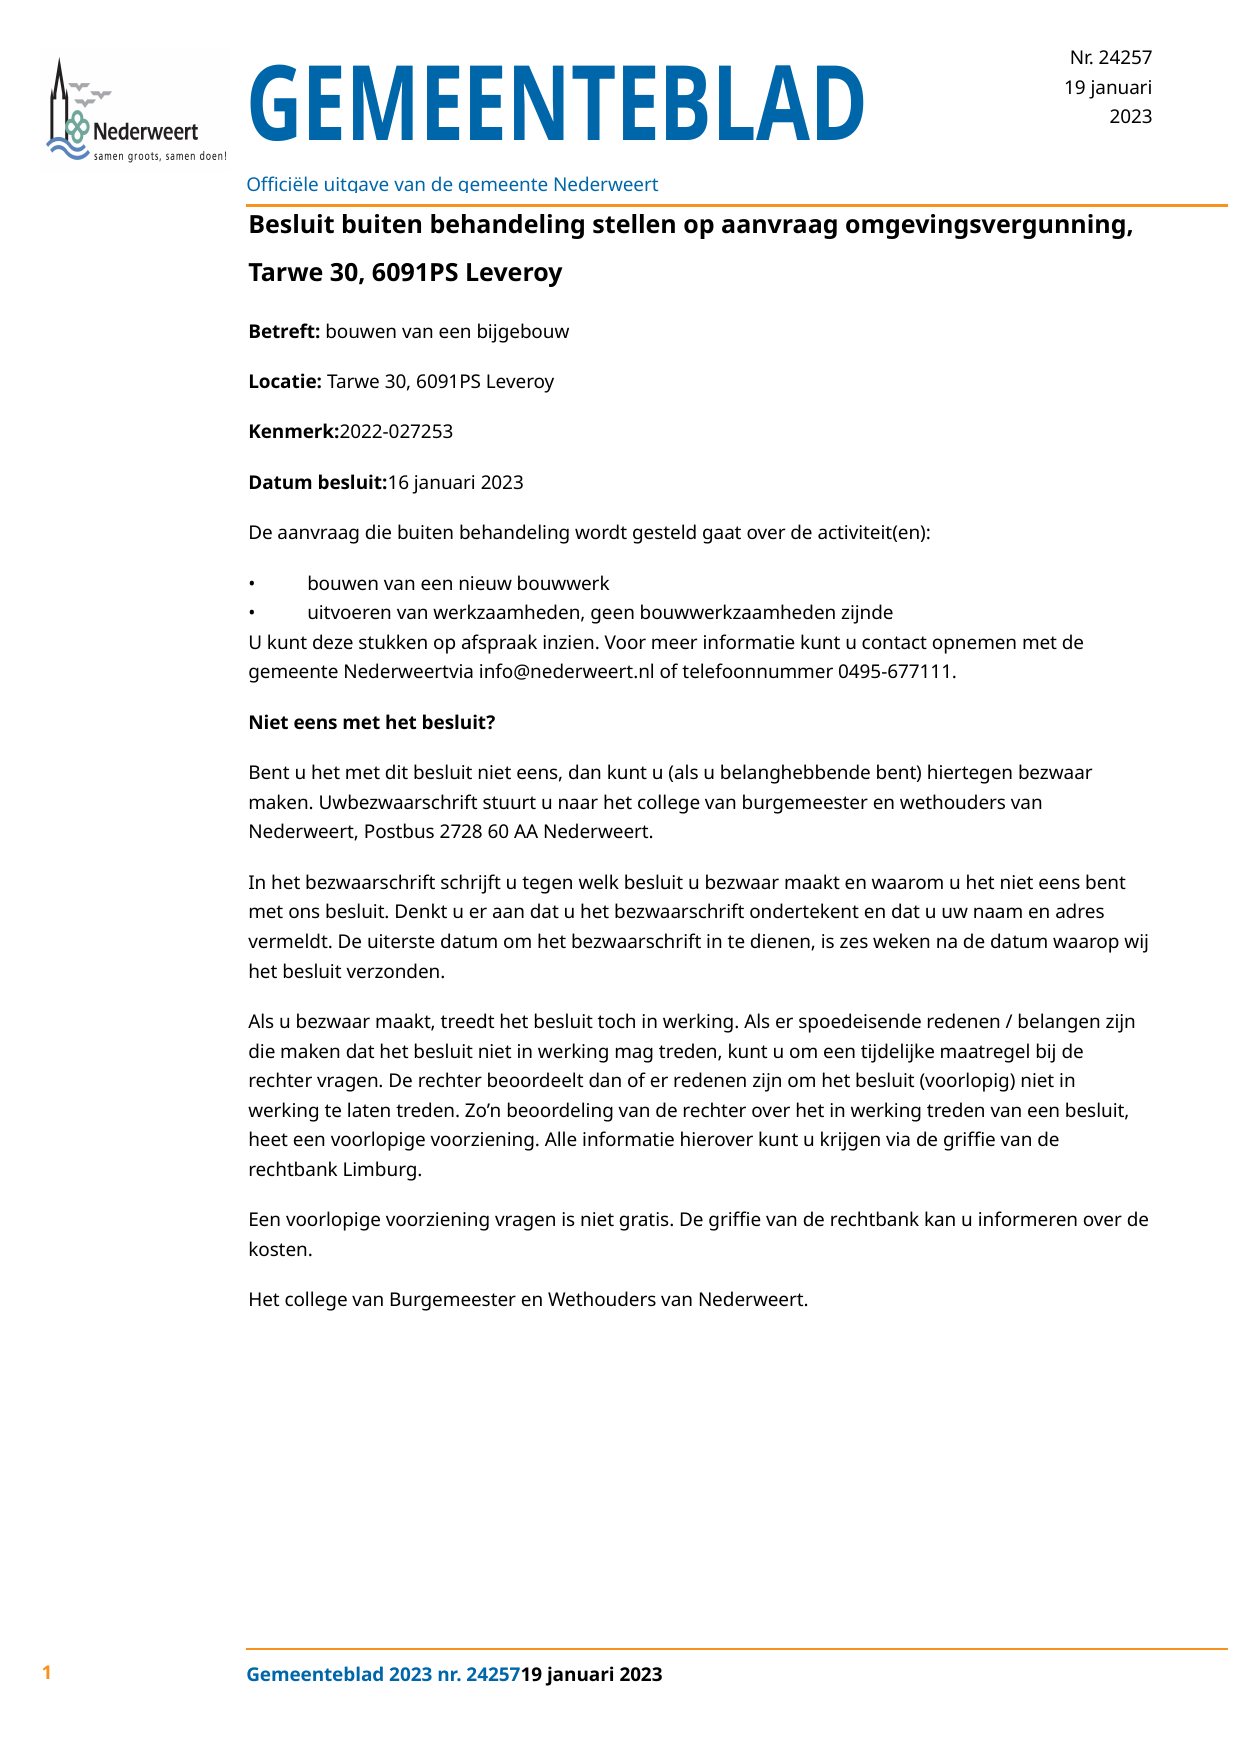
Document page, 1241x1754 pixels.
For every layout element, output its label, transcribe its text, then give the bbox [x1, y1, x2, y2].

text De aanvraag die buiten behandeling wordt gesteld gaat over de activiteit(en): [248, 519, 1152, 545]
text Het college van Burgemeester en Wethouders van Nederweert. [248, 1287, 1152, 1312]
text Besluit buiten behandeling stellen op aanvraag omgevingsvergunning, Tarwe 30, 6091PS Leveroy [248, 207, 1152, 288]
text Locatie: Tarwe 30, 6091PS Leveroy [248, 368, 1152, 394]
text U kunt deze stukken op afspraak inzien. Voor meer informatie kunt u contact opnemen met de gemeente Nederweertvia info@nederweert.nl of telefoonnummer 0495-677111. [248, 629, 1152, 684]
text In het bezwaarschrift schrijft u tegen welk besluit u bezwaar maakt en waarom u het niet eens bent met ons besluit. Denkt u er aan dat u het bezwaarschrift ondertekent en dat u uw naam en adres vermeldt. De uiterste datum om het bezwaarschrift in te dienen, is zes weken na de datum waarop wij het besluit verzonden. [248, 869, 1152, 984]
text Bent u het met dit besluit niet eens, dan kunt u (als u belanghebbende bent) hiertegen bezwaar maken. Uwbezwaarschrift stuurt u naar het college van burgemeester en wethouders van Nederweert, Postbus 2728 60 AA Nederweert. [248, 759, 1152, 844]
text Als u bezwaar maakt, treedt het besluit toch in werking. Als er spoedeisende redenen / belangen zijn die maken dat het besluit niet in werking mag treden, kunt u om een tijdelijke maatregel bij de rechter vragen. De rechter beoordeelt dan of er redenen zijn om het besluit (voorlopig) niet in werking te laten treden. Zo’n beoordeling van de rechter over het in werking treden van een besluit, heet een voorlopige voorziening. Alle informatie hierover kunt u krijgen via de griffie van de rechtbank Limburg. [248, 1008, 1152, 1182]
list uitvoeren van werkzaamheden, geen bouwwerkzaamheden zijnde [248, 599, 1152, 625]
text Kenmerk:2022-027253 [248, 419, 1152, 444]
text Niet eens met het besluit? [248, 709, 1152, 735]
text Een voorlopige voorziening vragen is niet gratis. De griffie van de rechtbank kan u informeren over de kosten. [248, 1207, 1152, 1262]
picture [41, 47, 231, 172]
list bouwen van een nieuw bouwwerk [248, 570, 1152, 596]
text Betreft: bouwen van een bijgebouw [248, 318, 1152, 344]
text Datum besluit:16 januari 2023 [248, 469, 1152, 495]
